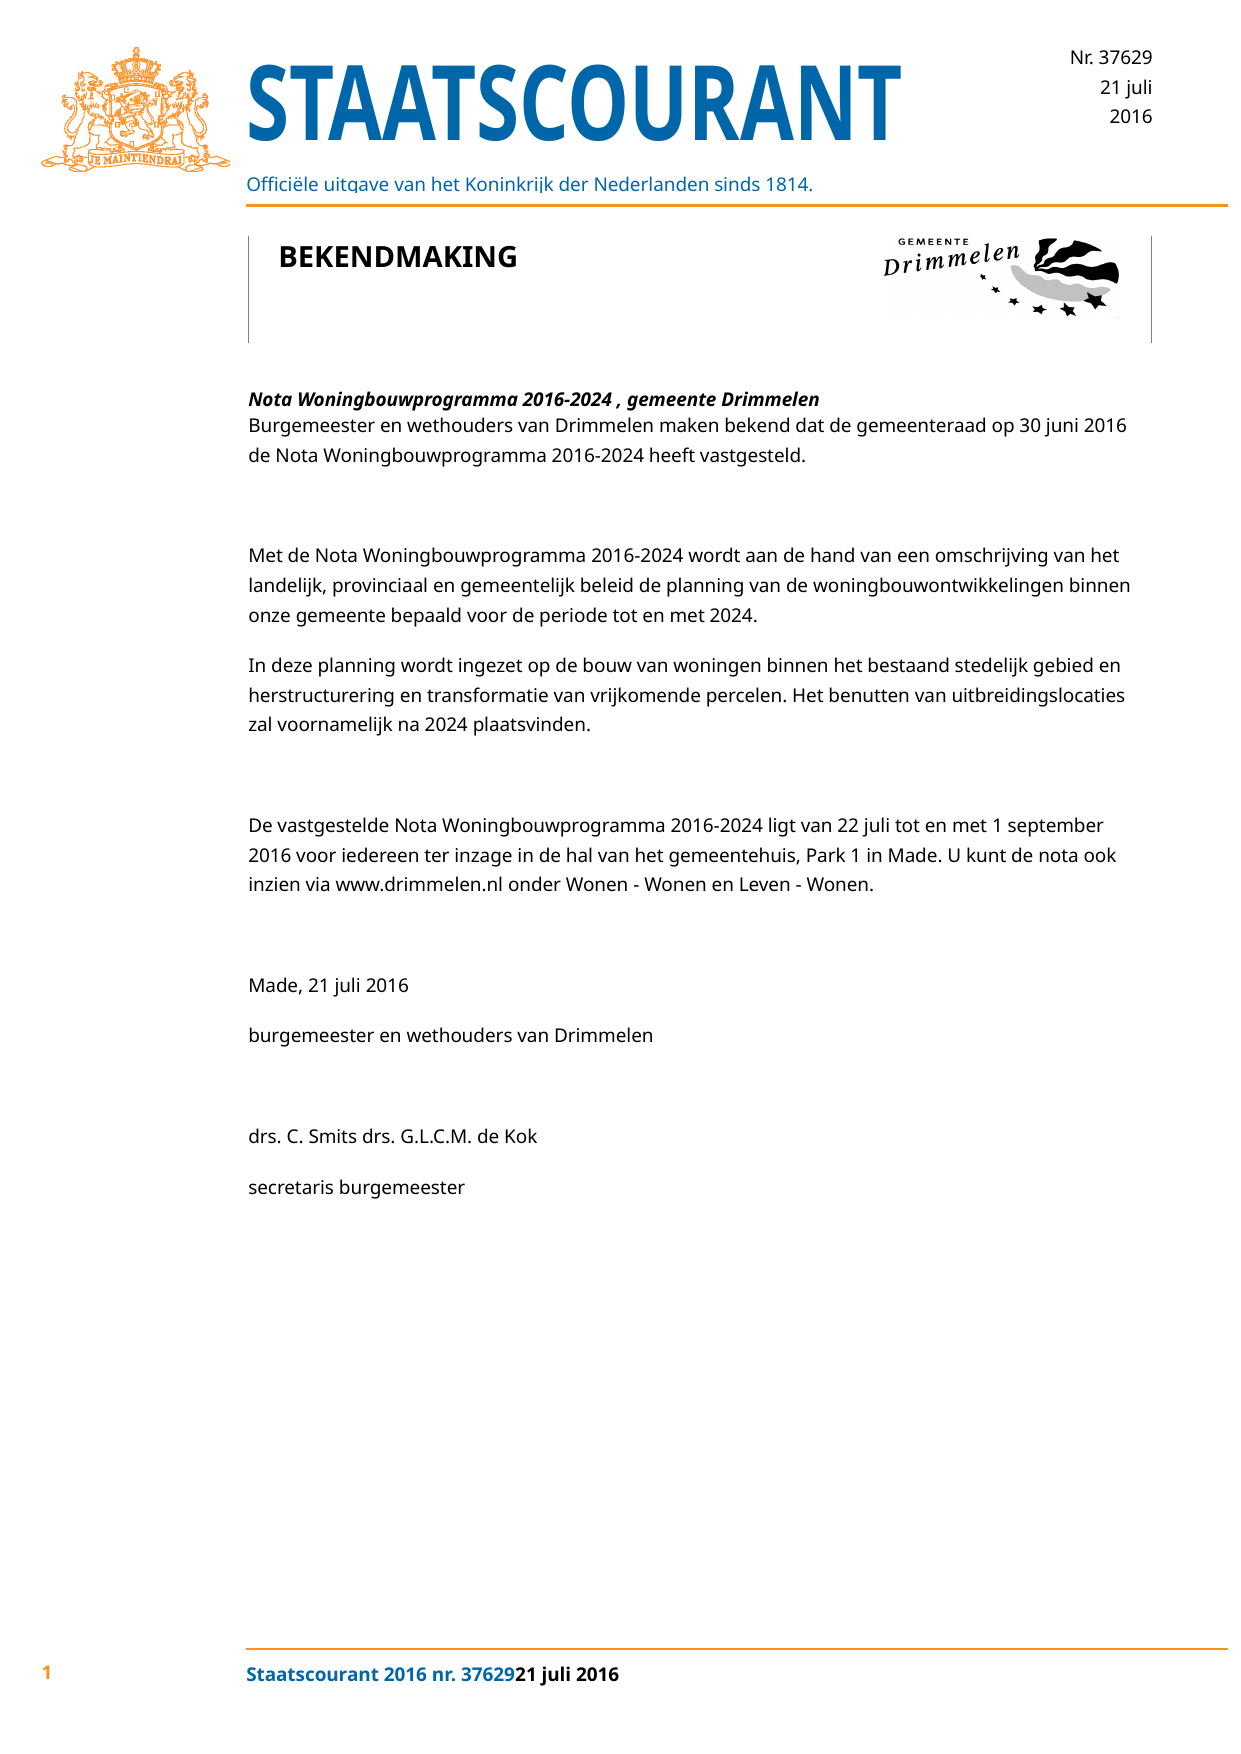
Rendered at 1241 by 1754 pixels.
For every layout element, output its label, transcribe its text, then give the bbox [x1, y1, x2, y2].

text In deze planning wordt ingezet op de bouw van woningen binnen het bestaand stedelijk gebied en herstructurering en transformatie van vrijkomende percelen. Het benutten van uitbreidingslocaties zal voornamelijk na 2024 plaatsvinden. [248, 652, 1152, 737]
picture [41, 47, 231, 172]
text drs. C. Smits drs. G.L.C.M. de Kok [248, 1123, 1152, 1149]
text De vastgestelde Nota Woningbouwprogramma 2016-2024 ligt van 22 juli tot en met 1 september 2016 voor iedereen ter inzage in de hal van het gemeentehuis, Park 1 in Made. U kunt de nota ook inzien via www.drimmelen.nl onder Wonen - Wonen en Leven - Wonen. [248, 812, 1152, 897]
table_header BEKENDMAKING [249, 236, 850, 343]
picture [882, 236, 1119, 318]
text Nota Woningbouwprogramma 2016-2024 , gemeente Drimmelen [248, 386, 1152, 412]
text Met de Nota Woningbouwprogramma 2016-2024 wordt aan de hand van een omschrijving van het landelijk, provinciaal en gemeentelijk beleid de planning van de woningbouwontwikkelingen binnen onze gemeente bepaald voor de periode tot en met 2024. [248, 543, 1152, 627]
text Made, 21 juli 2016 [248, 972, 1152, 998]
text secretaris burgemeester [248, 1174, 1152, 1199]
text burgemeester en wethouders van Drimmelen [248, 1023, 1152, 1048]
text Burgemeester en wethouders van Drimmelen maken bekend dat de gemeenteraad op 30 juni 2016 de Nota Woningbouwprogramma 2016-2024 heeft vastgesteld. [248, 412, 1152, 467]
table_header [850, 236, 1151, 343]
